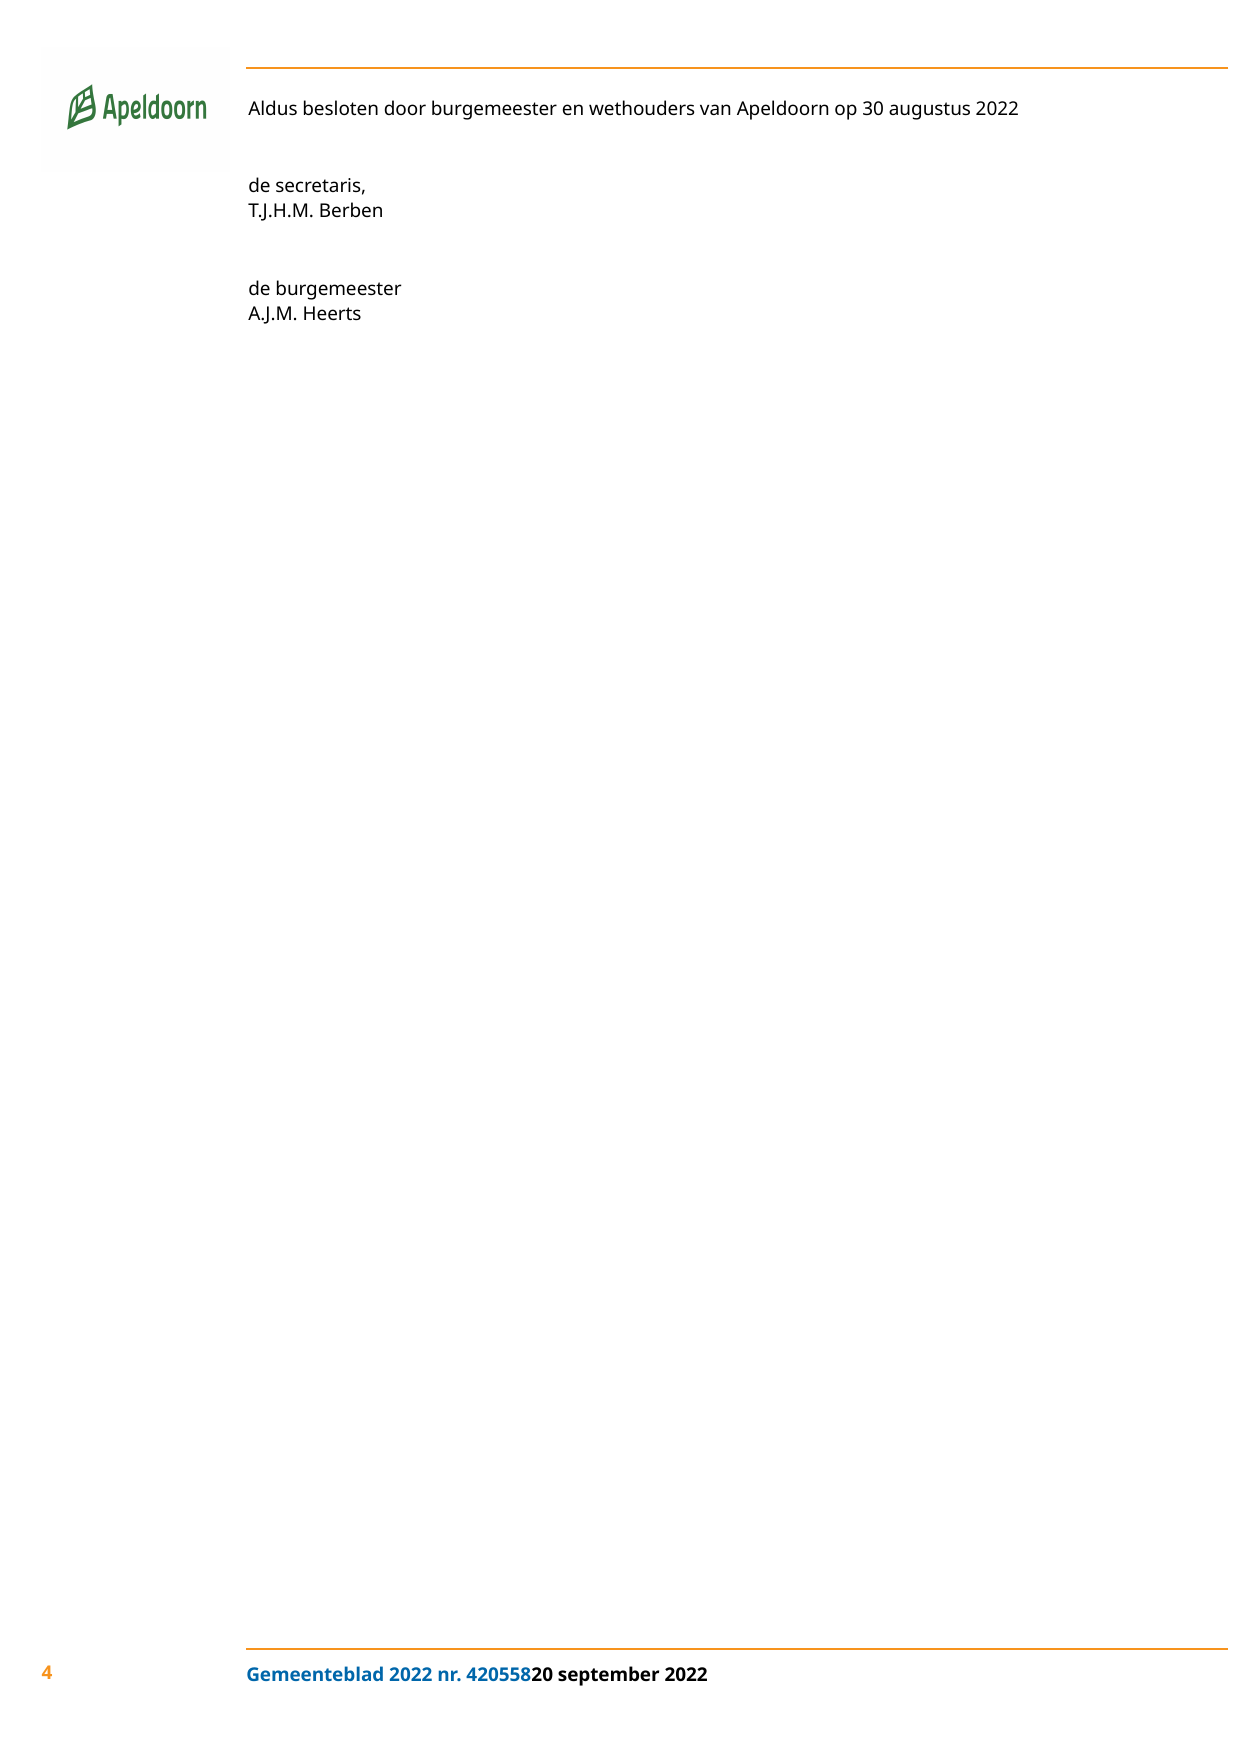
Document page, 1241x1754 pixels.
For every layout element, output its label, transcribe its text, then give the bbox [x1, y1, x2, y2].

text de burgemeester [248, 275, 1152, 301]
text de secretaris, [248, 172, 1152, 198]
text A.J.M. Heerts [248, 301, 1152, 326]
text Aldus besloten door burgemeester en wethouders van Apeldoorn op 30 augustus 2022 [248, 95, 1152, 121]
text T.J.H.M. Berben [248, 198, 1152, 223]
picture [41, 47, 231, 172]
